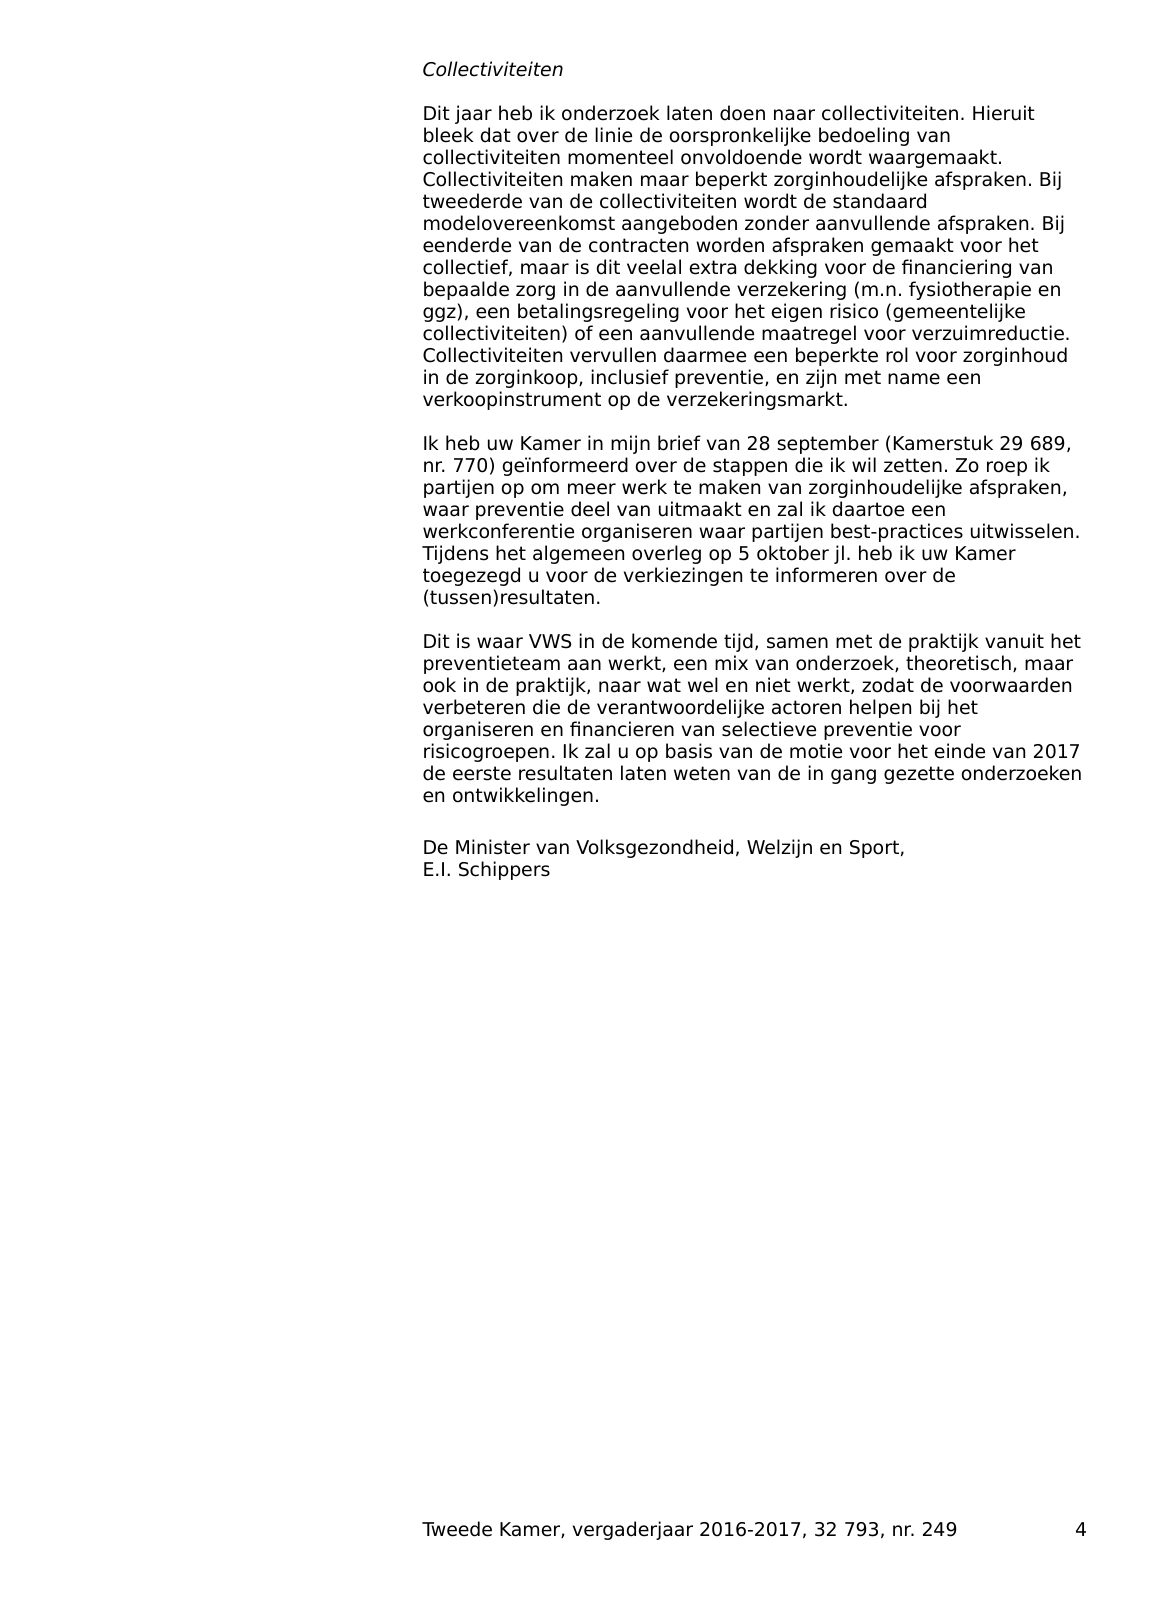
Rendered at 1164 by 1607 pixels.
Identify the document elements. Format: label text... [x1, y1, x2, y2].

subtitle Collectiviteiten [422, 59, 1087, 81]
text Dit jaar heb ik onderzoek laten doen naar collectiviteiten. Hieruit bleek dat over de linie de oorspronkelijke bedoeling van collectiviteiten momenteel onvoldoende wordt waargemaakt. Collectiviteiten maken maar beperkt zorginhoudelijke afspraken. Bij tweederde van de collectiviteiten wordt de standaard modelovereenkomst aangeboden zonder aanvullende afspraken. Bij eenderde van de contracten worden afspraken gemaakt voor het collectief, maar is dit veelal extra dekking voor de financiering van bepaalde zorg in de aanvullende verzekering (m.n. fysiotherapie en ggz), een betalingsregeling voor het eigen risico (gemeentelijke collectiviteiten) of een aanvullende maatregel voor verzuimreductie. Collectiviteiten vervullen daarmee een beperkte rol voor zorginhoud in de zorginkoop, inclusief preventie, en zijn met name een verkoopinstrument op de verzekeringsmarkt. [422, 103, 1087, 411]
text Ik heb uw Kamer in mijn brief van 28 september (Kamerstuk 29 689, nr. 770) geïnformeerd over de stappen die ik wil zetten. Zo roep ik partijen op om meer werk te maken van zorginhoudelijke afspraken, waar preventie deel van uitmaakt en zal ik daartoe een werkconferentie organiseren waar partijen best-practices uitwisselen. Tijdens het algemeen overleg op 5 oktober jl. heb ik uw Kamer toegezegd u voor de verkiezingen te informeren over de (tussen)resultaten. [422, 433, 1087, 609]
text De Minister van Volksgezondheid, Welzijn en Sport, E.I. Schippers [422, 837, 1087, 881]
text Dit is waar VWS in de komende tijd, samen met de praktijk vanuit het preventieteam aan werkt, een mix van onderzoek, theoretisch, maar ook in de praktijk, naar wat wel en niet werkt, zodat de voorwaarden verbeteren die de verantwoordelijke actoren helpen bij het organiseren en financieren van selectieve preventie voor risicogroepen. Ik zal u op basis van de motie voor het einde van 2017 de eerste resultaten laten weten van de in gang gezette onderzoeken en ontwikkelingen. [422, 631, 1087, 807]
